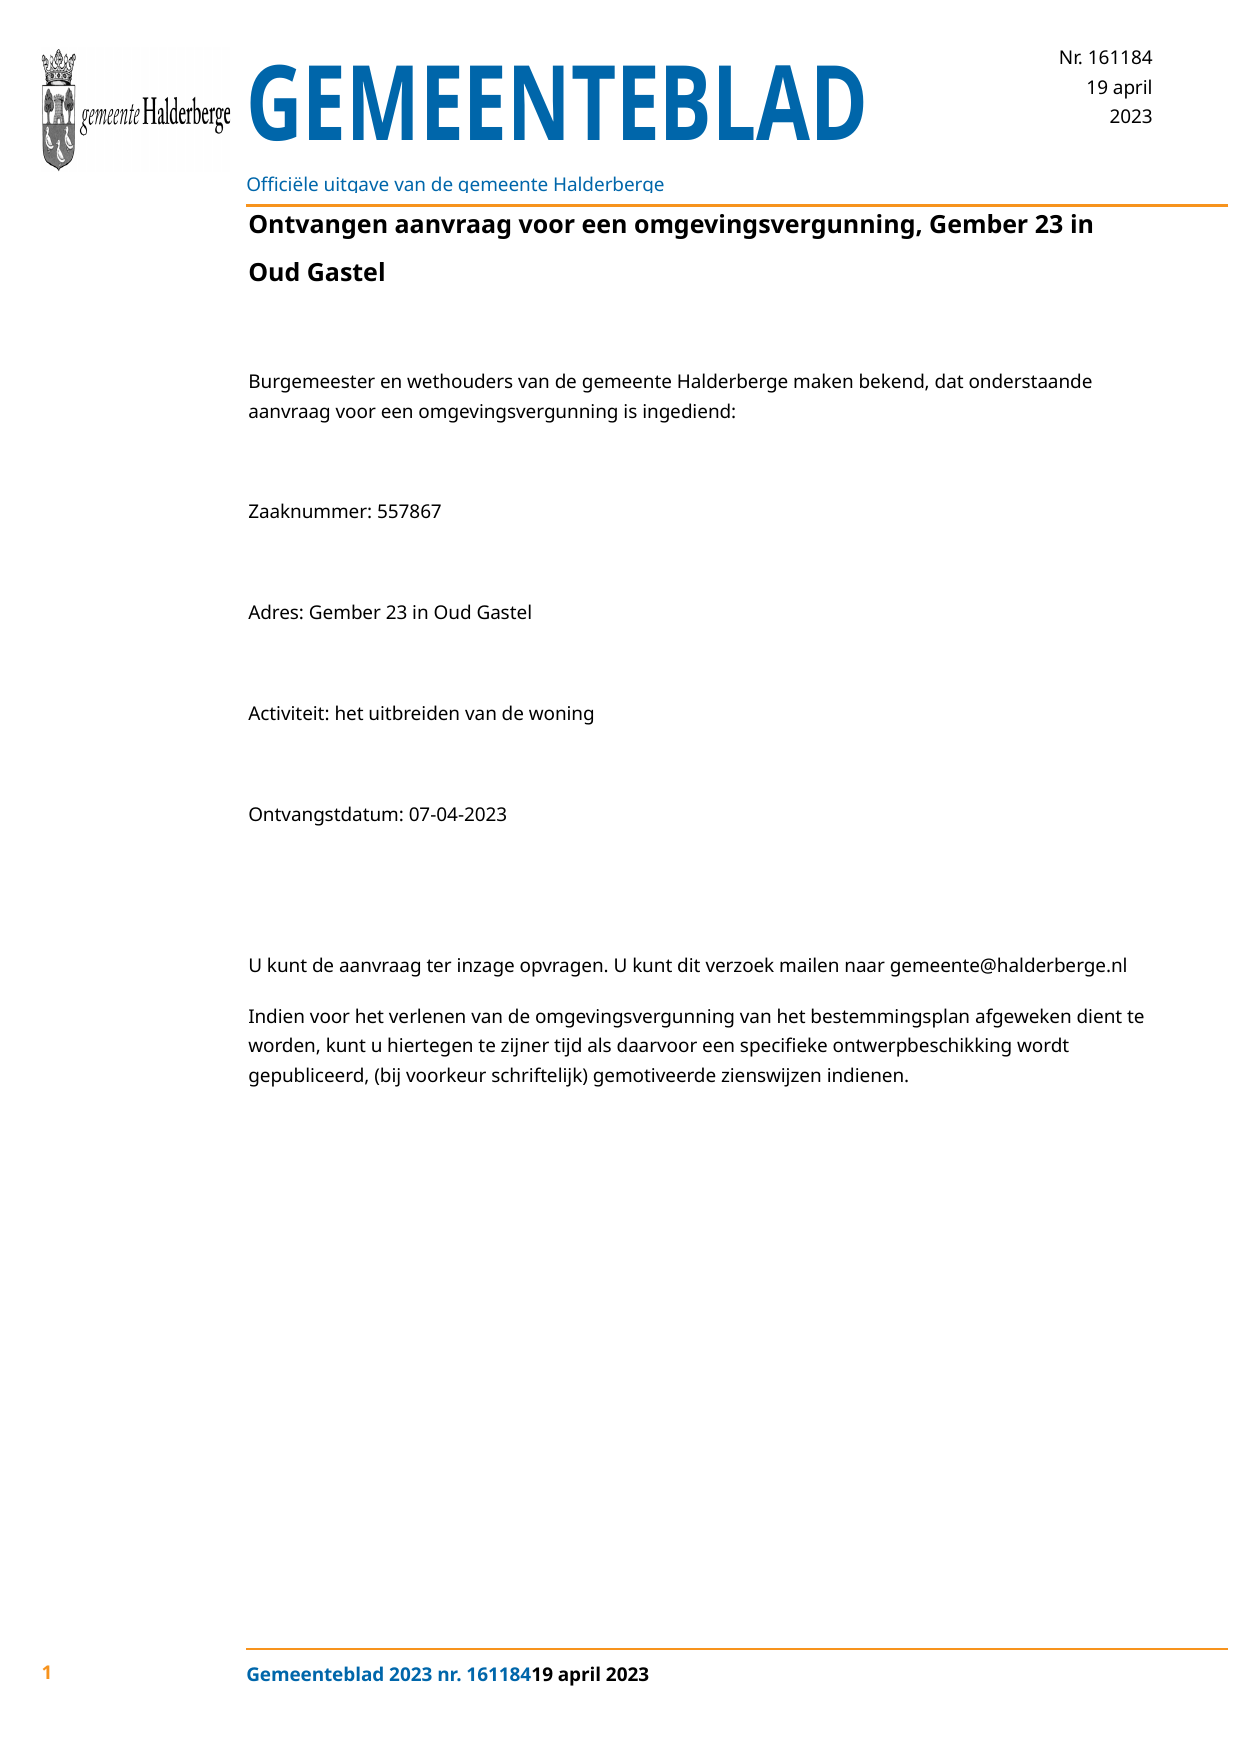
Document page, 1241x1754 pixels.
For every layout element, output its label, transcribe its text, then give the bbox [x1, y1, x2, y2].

text Adres: Gember 23 in Oud Gastel [248, 599, 1152, 625]
text Activiteit: het uitbreiden van de woning [248, 700, 1152, 726]
text Zaaknummer: 557867 [248, 499, 1152, 524]
text Ontvangstdatum: 07-04-2023 [248, 801, 1152, 827]
text Ontvangen aanvraag voor een omgevingsvergunning, Gember 23 in Oud Gastel [248, 207, 1152, 288]
text Burgemeester en wethouders van de gemeente Halderberge maken bekend, dat onderstaande aanvraag voor een omgevingsvergunning is ingediend: [248, 368, 1152, 424]
text Indien voor het verlenen van de omgevingsvergunning van het bestemmingsplan afgeweken dient te worden, kunt u hiertegen te zijner tijd als daarvoor een specifieke ontwerpbeschikking wordt gepubliceerd, (bij voorkeur schriftelijk) gemotiveerde zienswijzen indienen. [248, 1003, 1152, 1088]
picture [41, 47, 231, 172]
text U kunt de aanvraag ter inzage opvragen. U kunt dit verzoek mailen naar gemeente@halderberge.nl [248, 952, 1152, 978]
